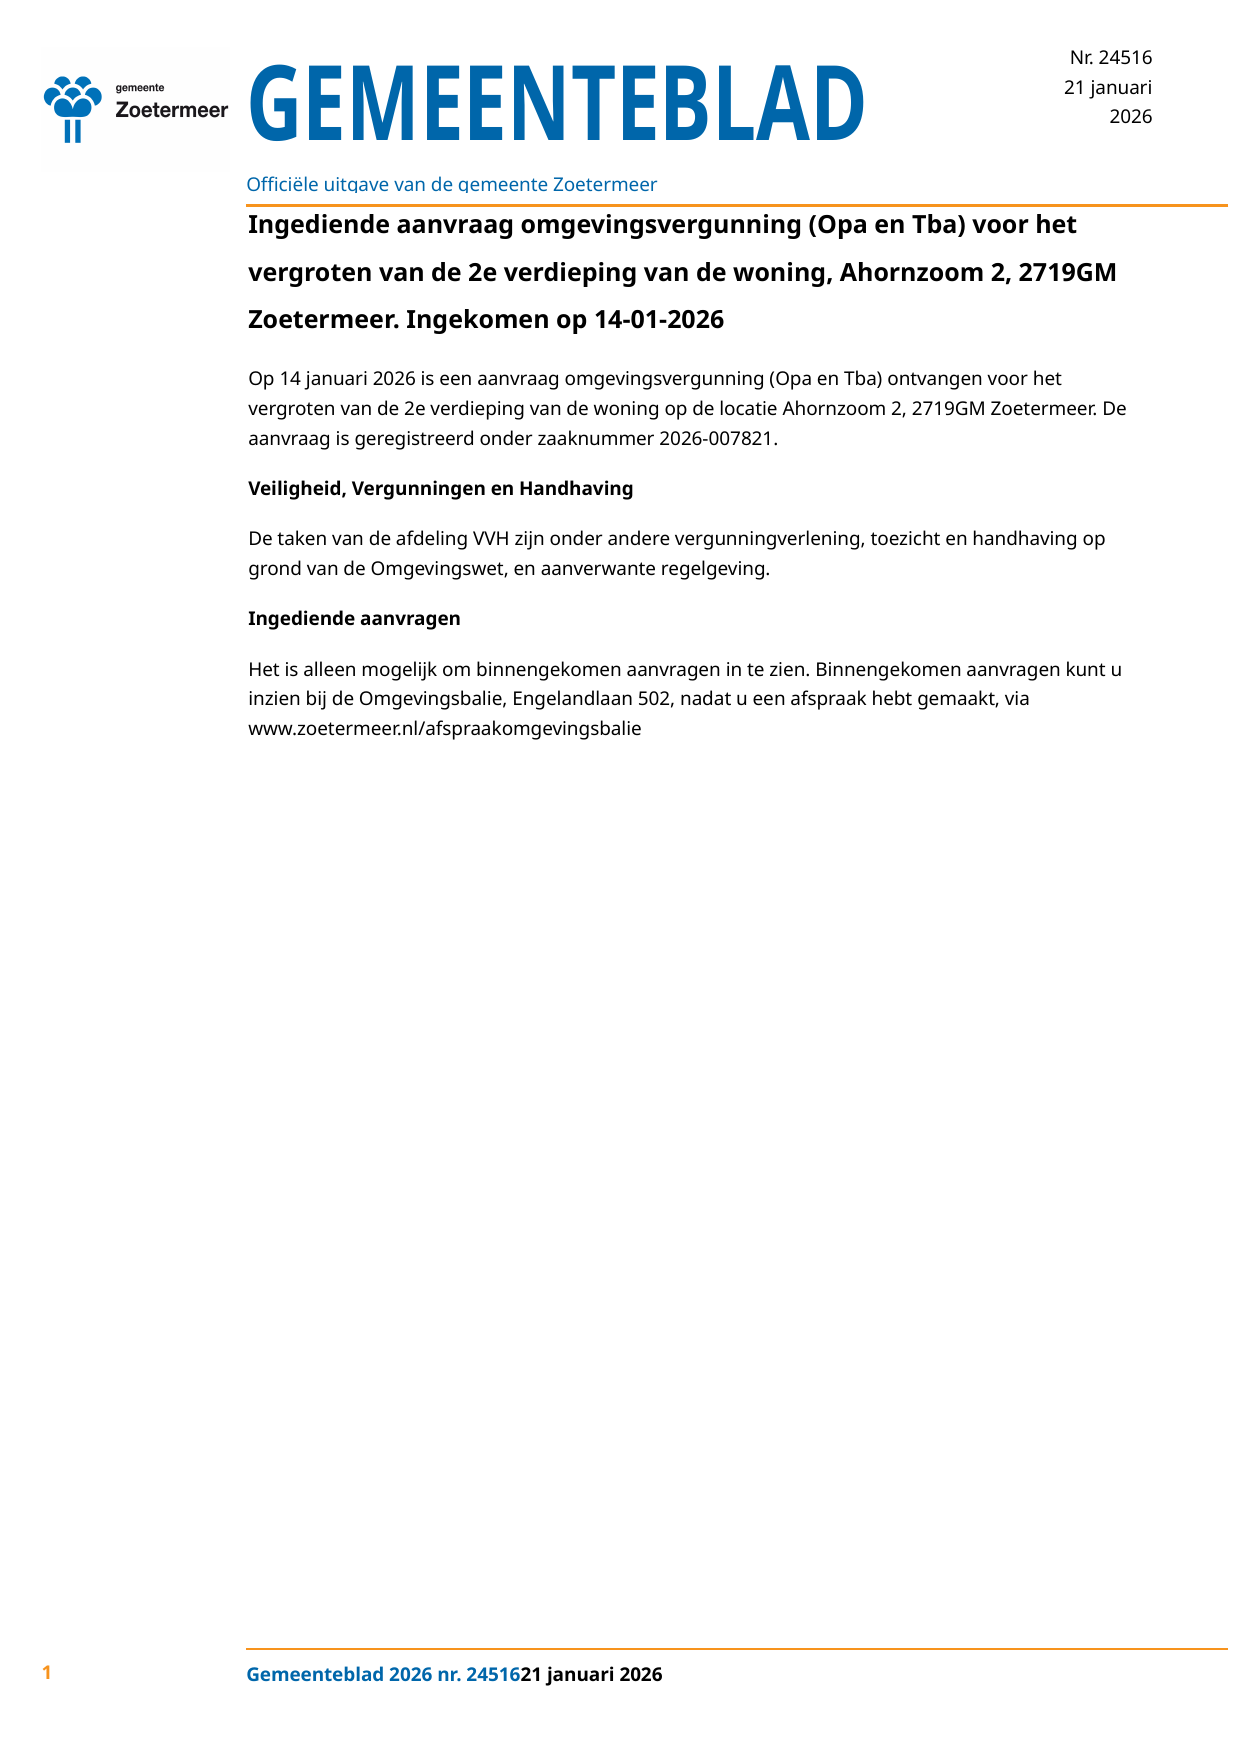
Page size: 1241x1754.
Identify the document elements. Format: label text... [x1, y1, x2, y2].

picture [41, 47, 231, 172]
text Op 14 januari 2026 is een aanvraag omgevingsvergunning (Opa en Tba) ontvangen voor het vergroten van de 2e verdieping van de woning op de locatie Ahornzoom 2, 2719GM Zoetermeer. De aanvraag is geregistreerd onder zaaknummer 2026-007821. [248, 366, 1152, 450]
text Ingediende aanvragen [248, 606, 1152, 631]
text Het is alleen mogelijk om binnengekomen aanvragen in te zien. Binnengekomen aanvragen kunt u inzien bij de Omgevingsbalie, Engelandlaan 502, nadat u een afspraak hebt gemaakt, via www.zoetermeer.nl/afspraakomgevingsbalie [248, 656, 1152, 741]
text Ingediende aanvraag omgevingsvergunning (Opa en Tba) voor het vergroten van de 2e verdieping van de woning, Ahornzoom 2, 2719GM Zoetermeer. Ingekomen op 14-01-2026 [248, 207, 1152, 336]
text Veiligheid, Vergunningen en Handhaving [248, 475, 1152, 501]
text De taken van de afdeling VVH zijn onder andere vergunningverlening, toezicht en handhaving op grond van de Omgevingswet, en aanverwante regelgeving. [248, 526, 1152, 581]
